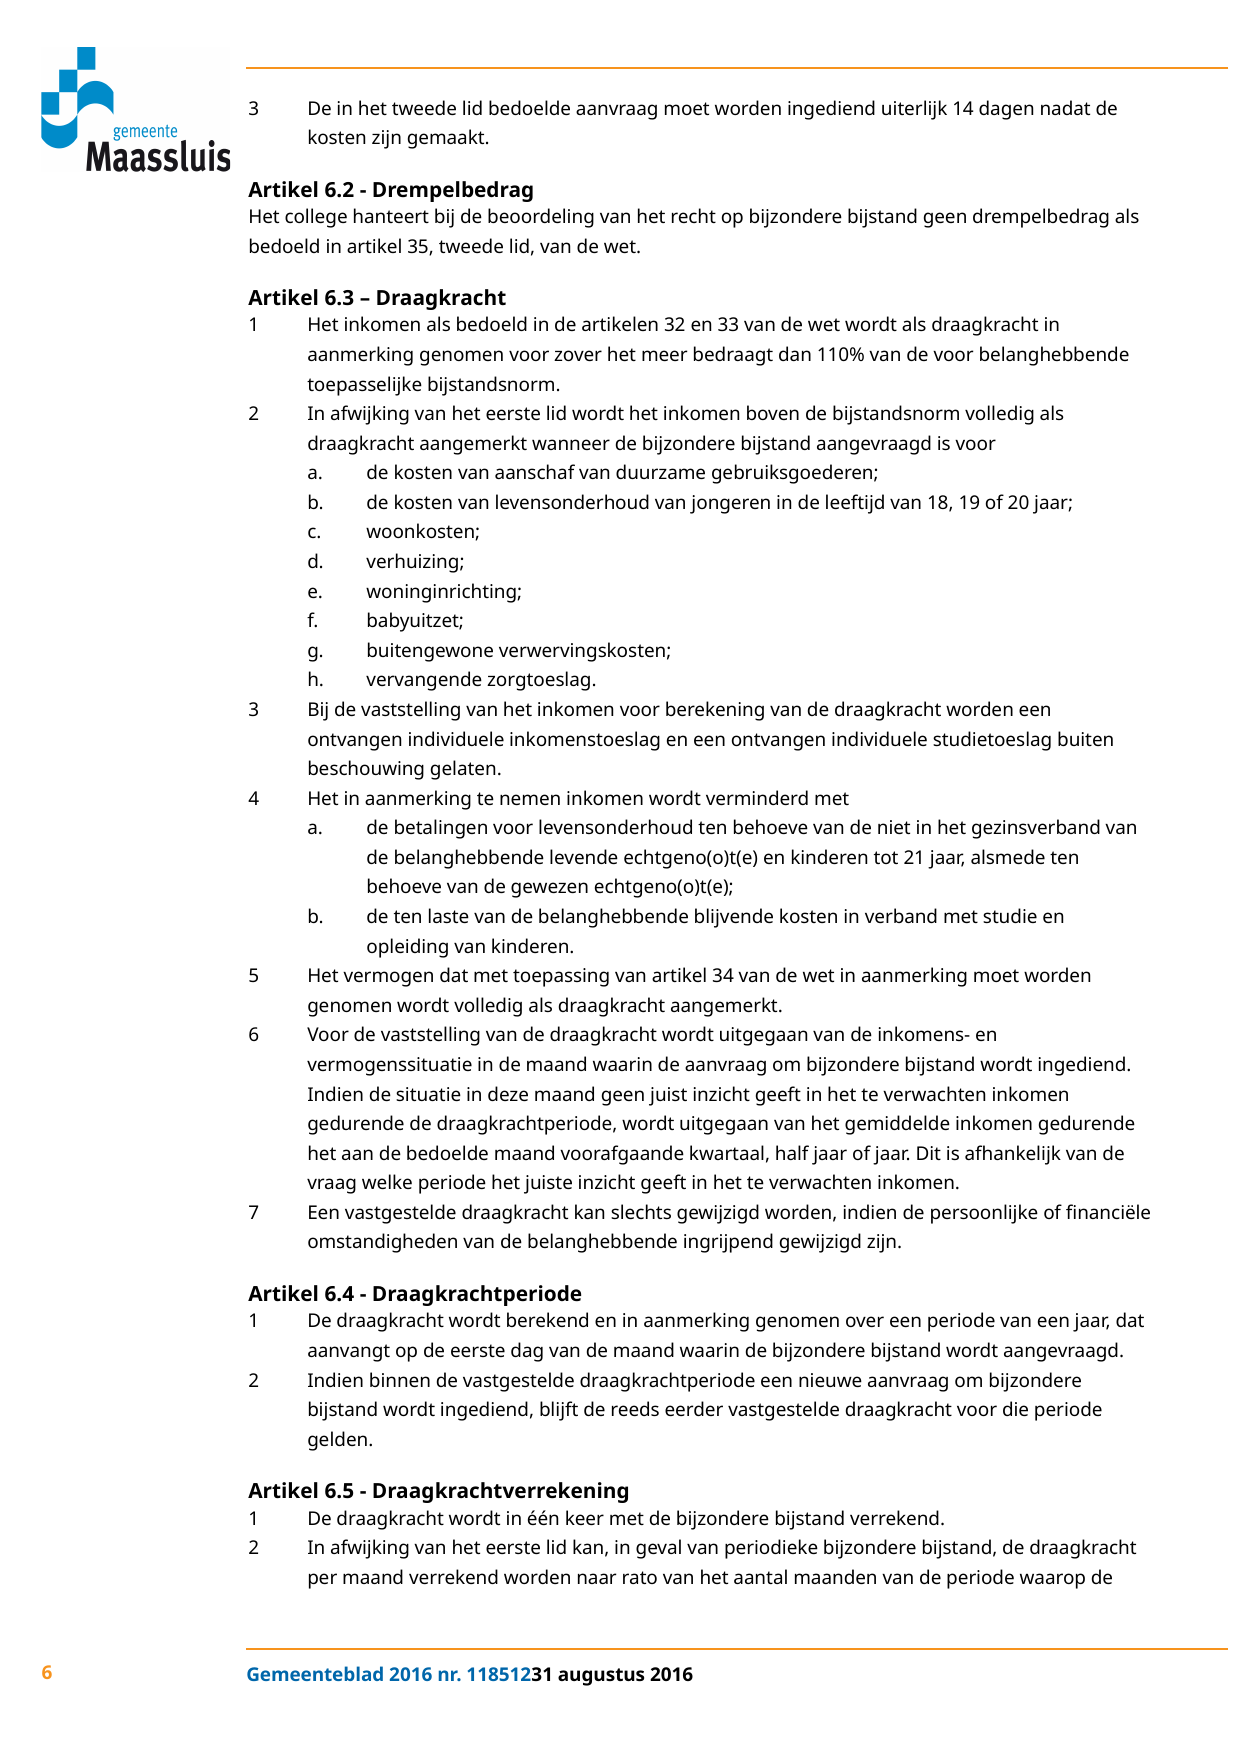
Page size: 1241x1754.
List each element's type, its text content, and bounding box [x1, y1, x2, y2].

list Bij de vaststelling van het inkomen voor berekening van de draagkracht worden een ontvangen individuele inkomenstoeslag en een ontvangen individuele studietoeslag buiten beschouwing gelaten. [248, 696, 1152, 781]
list woonkosten; [307, 519, 1152, 544]
list Het inkomen als bedoeld in de artikelen 32 en 33 van de wet wordt als draagkracht in aanmerking genomen voor zover het meer bedraagt dan 110% van de voor belanghebbende toepasselijke bijstandsnorm. [248, 312, 1152, 397]
list babyuitzet; [307, 607, 1152, 633]
list de kosten van levensonderhoud van jongeren in de leeftijd van 18, 19 of 20 jaar; [307, 489, 1152, 515]
list de kosten van aanschaf van duurzame gebruiksgoederen; [307, 459, 1152, 485]
list In afwijking van het eerste lid kan, in geval van periodieke bijzondere bijstand, de draagkracht per maand verrekend worden naar rato van het aantal maanden van de periode waarop de [248, 1534, 1152, 1590]
list In afwijking van het eerste lid wordt het inkomen boven de bijstandsnorm volledig als draagkracht aangemerkt wanneer de bijzondere bijstand aangevraagd is voor [248, 400, 1152, 456]
text Het college hanteert bij de beoordeling van het recht op bijzondere bijstand geen drempelbedrag als bedoeld in artikel 35, tweede lid, van de wet. [248, 203, 1152, 258]
text Artikel 6.5 - Draagkrachtverrekening [248, 1476, 1152, 1505]
picture [41, 47, 231, 172]
text Artikel 6.4 - Draagkrachtperiode [248, 1279, 1152, 1308]
list Een vastgestelde draagkracht kan slechts gewijzigd worden, indien de persoonlijke of financiële omstandigheden van de belanghebbende ingrijpend gewijzigd zijn. [248, 1199, 1152, 1254]
list Indien binnen de vastgestelde draagkrachtperiode een nieuwe aanvraag om bijzondere bijstand wordt ingediend, blijft de reeds eerder vastgestelde draagkracht voor die periode gelden. [248, 1367, 1152, 1452]
list Voor de vaststelling van de draagkracht wordt uitgegaan van de inkomens- en vermogenssituatie in de maand waarin de aanvraag om bijzondere bijstand wordt ingediend. Indien de situatie in deze maand geen juist inzicht geeft in het te verwachten inkomen gedurende de draagkrachtperiode, wordt uitgegaan van het gemiddelde inkomen gedurende het aan de bedoelde maand voorafgaande kwartaal, half jaar of jaar. Dit is afhankelijk van de vraag welke periode het juiste inzicht geeft in het te verwachten inkomen. [248, 1022, 1152, 1195]
list Het in aanmerking te nemen inkomen wordt verminderd met [248, 785, 1152, 811]
list de betalingen voor levensonderhoud ten behoeve van de niet in het gezinsverband van de belanghebbende levende echtgeno(o)t(e) en kinderen tot 21 jaar, alsmede ten behoeve van de gewezen echtgeno(o)t(e); [307, 814, 1152, 899]
list verhuizing; [307, 548, 1152, 574]
list de ten laste van de belanghebbende blijvende kosten in verband met studie en opleiding van kinderen. [307, 903, 1152, 959]
list woninginrichting; [307, 578, 1152, 604]
list vervangende zorgtoeslag. [307, 667, 1152, 692]
list De in het tweede lid bedoelde aanvraag moet worden ingediend uiterlijk 14 dagen nadat de kosten zijn gemaakt. [248, 95, 1152, 150]
picture [41, 47, 77, 92]
list buitengewone verwervingskosten; [307, 637, 1152, 663]
list De draagkracht wordt in één keer met de bijzondere bijstand verrekend. [248, 1505, 1152, 1531]
list De draagkracht wordt berekend en in aanmerking genomen over een periode van een jaar, dat aanvangt op de eerste dag van de maand waarin de bijzondere bijstand wordt aangevraagd. [248, 1308, 1152, 1363]
text Artikel 6.2 - Drempelbedrag [248, 175, 1152, 203]
list Het vermogen dat met toepassing van artikel 34 van de wet in aanmerking moet worden genomen wordt volledig als draagkracht aangemerkt. [248, 962, 1152, 1018]
text Artikel 6.3 – Draagkracht [248, 283, 1152, 312]
